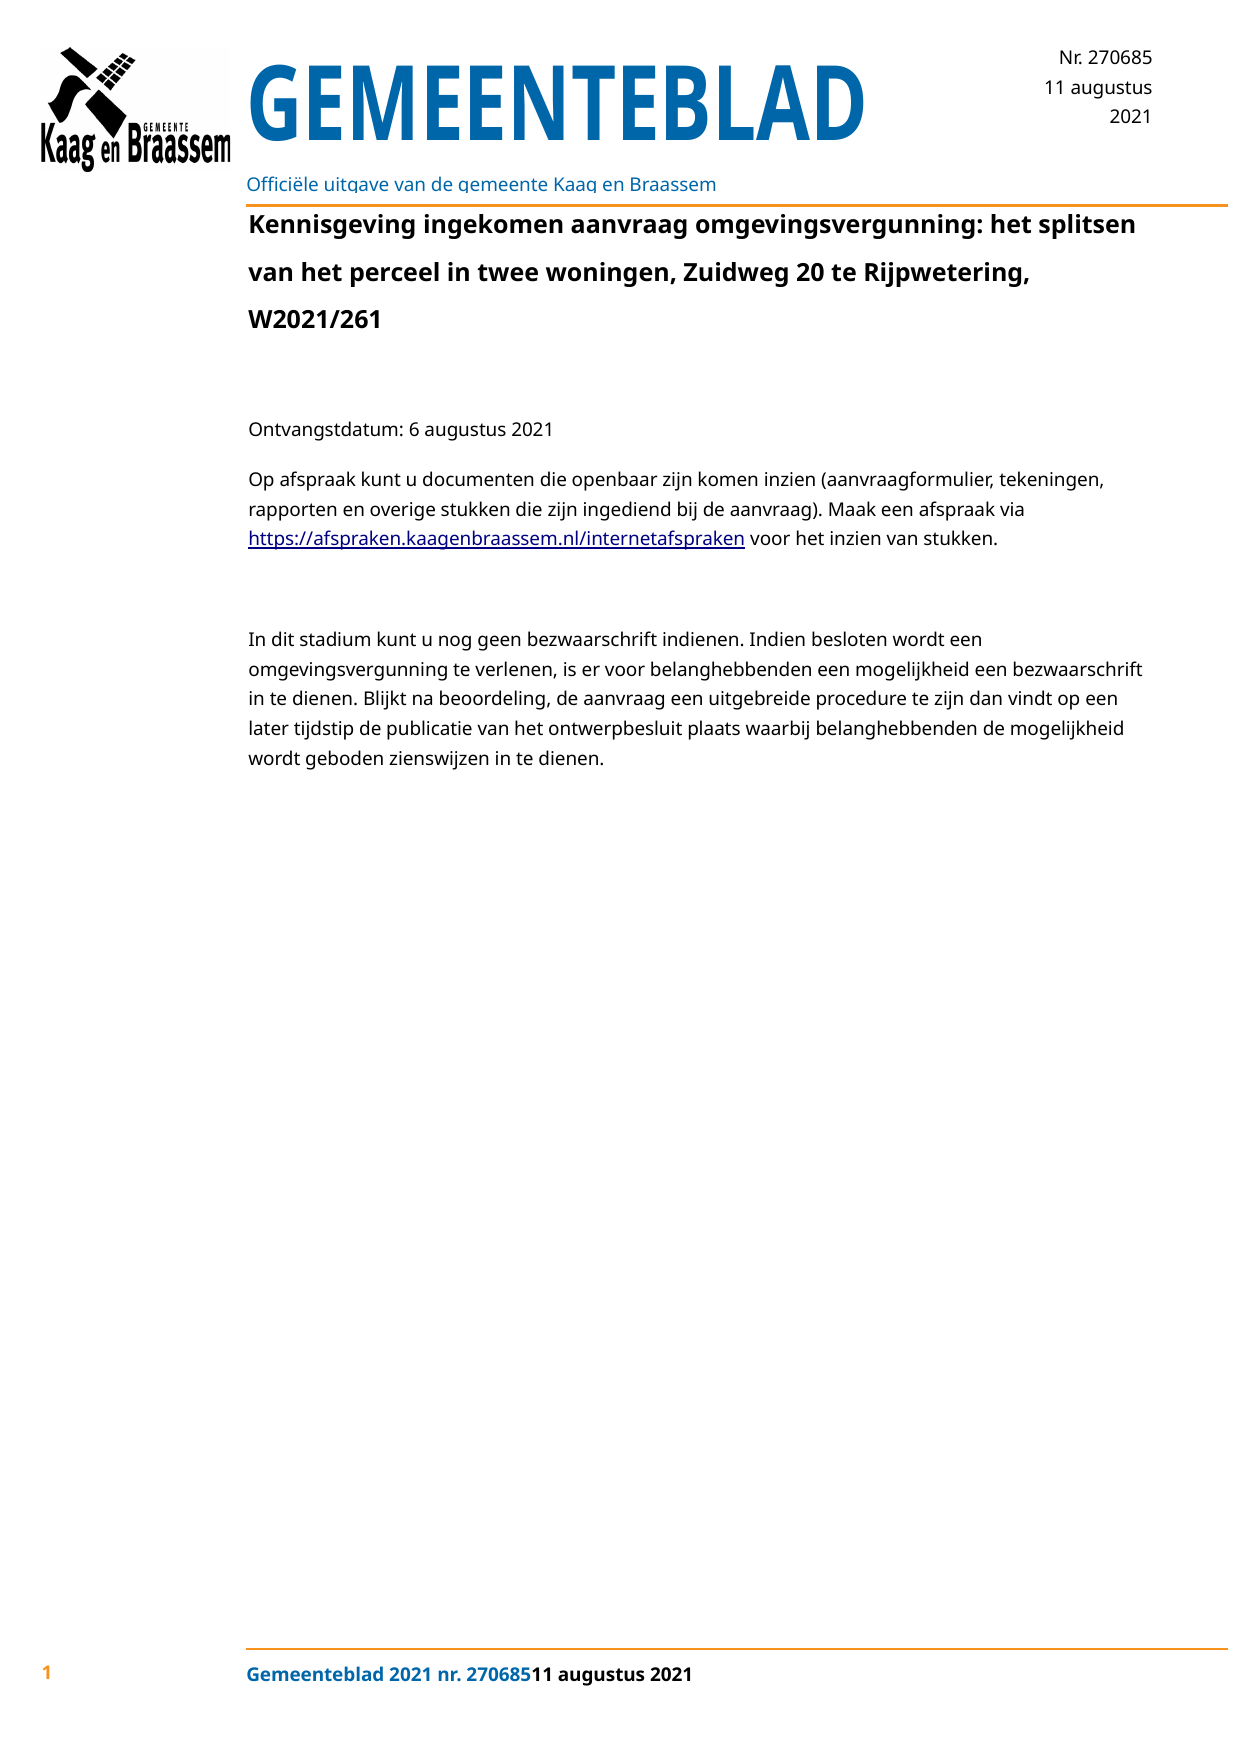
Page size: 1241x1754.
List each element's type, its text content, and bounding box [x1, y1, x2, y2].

text Kennisgeving ingekomen aanvraag omgevingsvergunning: het splitsen van het perceel in twee woningen, Zuidweg 20 te Rijpwetering, W2021/261 [248, 207, 1152, 336]
text In dit stadium kunt u nog geen bezwaarschrift indienen. Indien besloten wordt een omgevingsvergunning te verlenen, is er voor belanghebbenden een mogelijkheid een bezwaarschrift in te dienen. Blijkt na beoordeling, de aanvraag een uitgebreide procedure te zijn dan vindt op een later tijdstip de publicatie van het ontwerpbesluit plaats waarbij belanghebbenden de mogelijkheid wordt geboden zienswijzen in te dienen. [248, 626, 1152, 770]
text Ontvangstdatum: 6 augustus 2021 [248, 416, 1152, 442]
picture [41, 47, 231, 172]
text Op afspraak kunt u documenten die openbaar zijn komen inzien (aanvraagformulier, tekeningen, rapporten en overige stukken die zijn ingediend bij de aanvraag). Maak een afspraak via https://afspraken.kaagenbraassem.nl/internetafspraken voor het inzien van stukken. [248, 466, 1152, 551]
